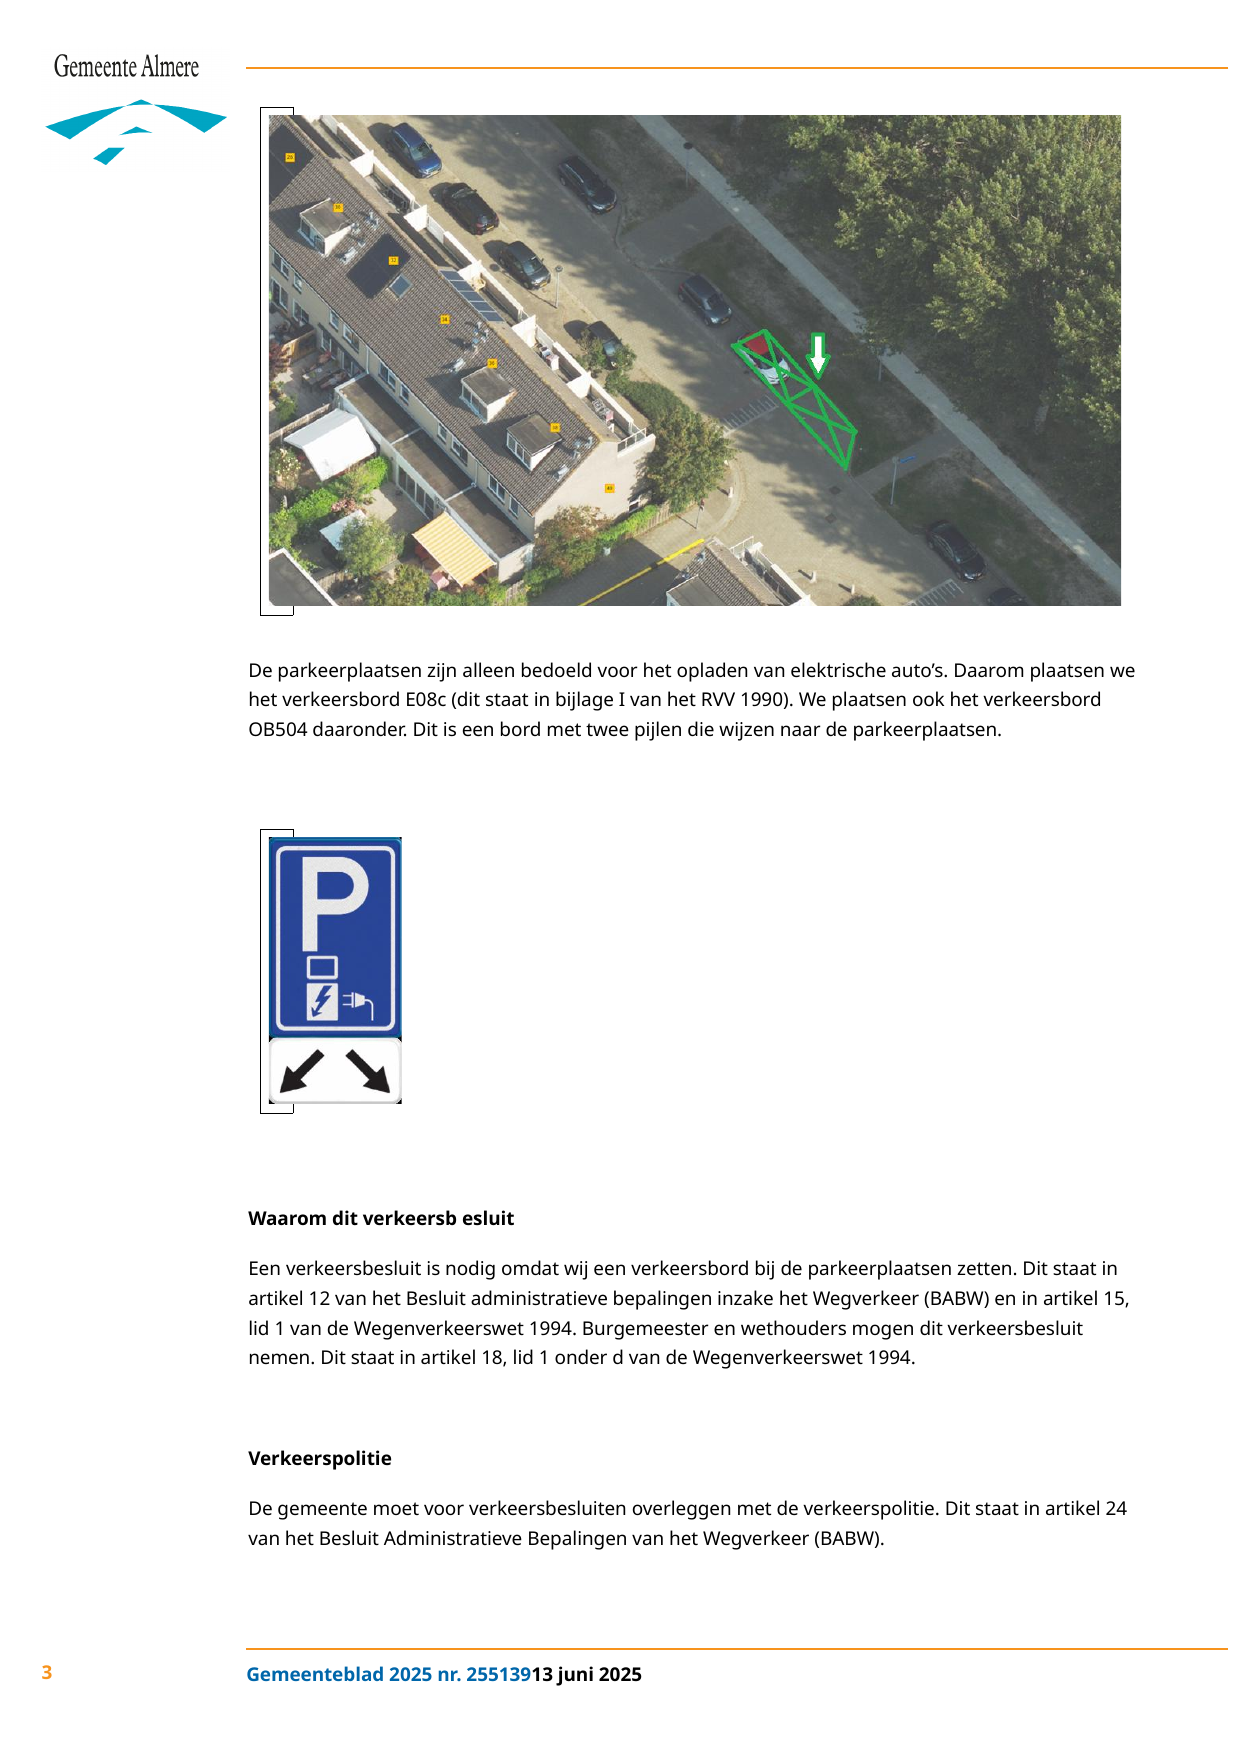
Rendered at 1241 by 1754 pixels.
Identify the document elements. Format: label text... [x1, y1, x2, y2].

picture [41, 47, 231, 172]
picture [268, 837, 402, 1104]
text De gemeente moet voor verkeersbesluiten overleggen met de verkeerspolitie. Dit staat in artikel 24 van het Besluit Administratieve Bepalingen van het Wegverkeer (BABW). [248, 1496, 1152, 1551]
text Waarom dit verkeersb esluit [248, 1205, 1152, 1231]
text Verkeerspolitie [248, 1445, 1152, 1471]
picture [268, 115, 1122, 606]
text De parkeerplaatsen zijn alleen bedoeld voor het opladen van elektrische auto’s. Daarom plaatsen we het verkeersbord E08c (dit staat in bijlage I van het RVV 1990). We plaatsen ook het verkeersbord OB504 daaronder. Dit is een bord met twee pijlen die wijzen naar de parkeerplaatsen. [248, 657, 1152, 742]
text Een verkeersbesluit is nodig omdat wij een verkeersbord bij de parkeerplaatsen zetten. Dit staat in artikel 12 van het Besluit administratieve bepalingen inzake het Wegverkeer (BABW) en in artikel 15, lid 1 van de Wegenverkeerswet 1994. Burgemeester en wethouders mogen dit verkeersbesluit nemen. Dit staat in artikel 18, lid 1 onder d van de Wegenverkeerswet 1994. [248, 1256, 1152, 1370]
